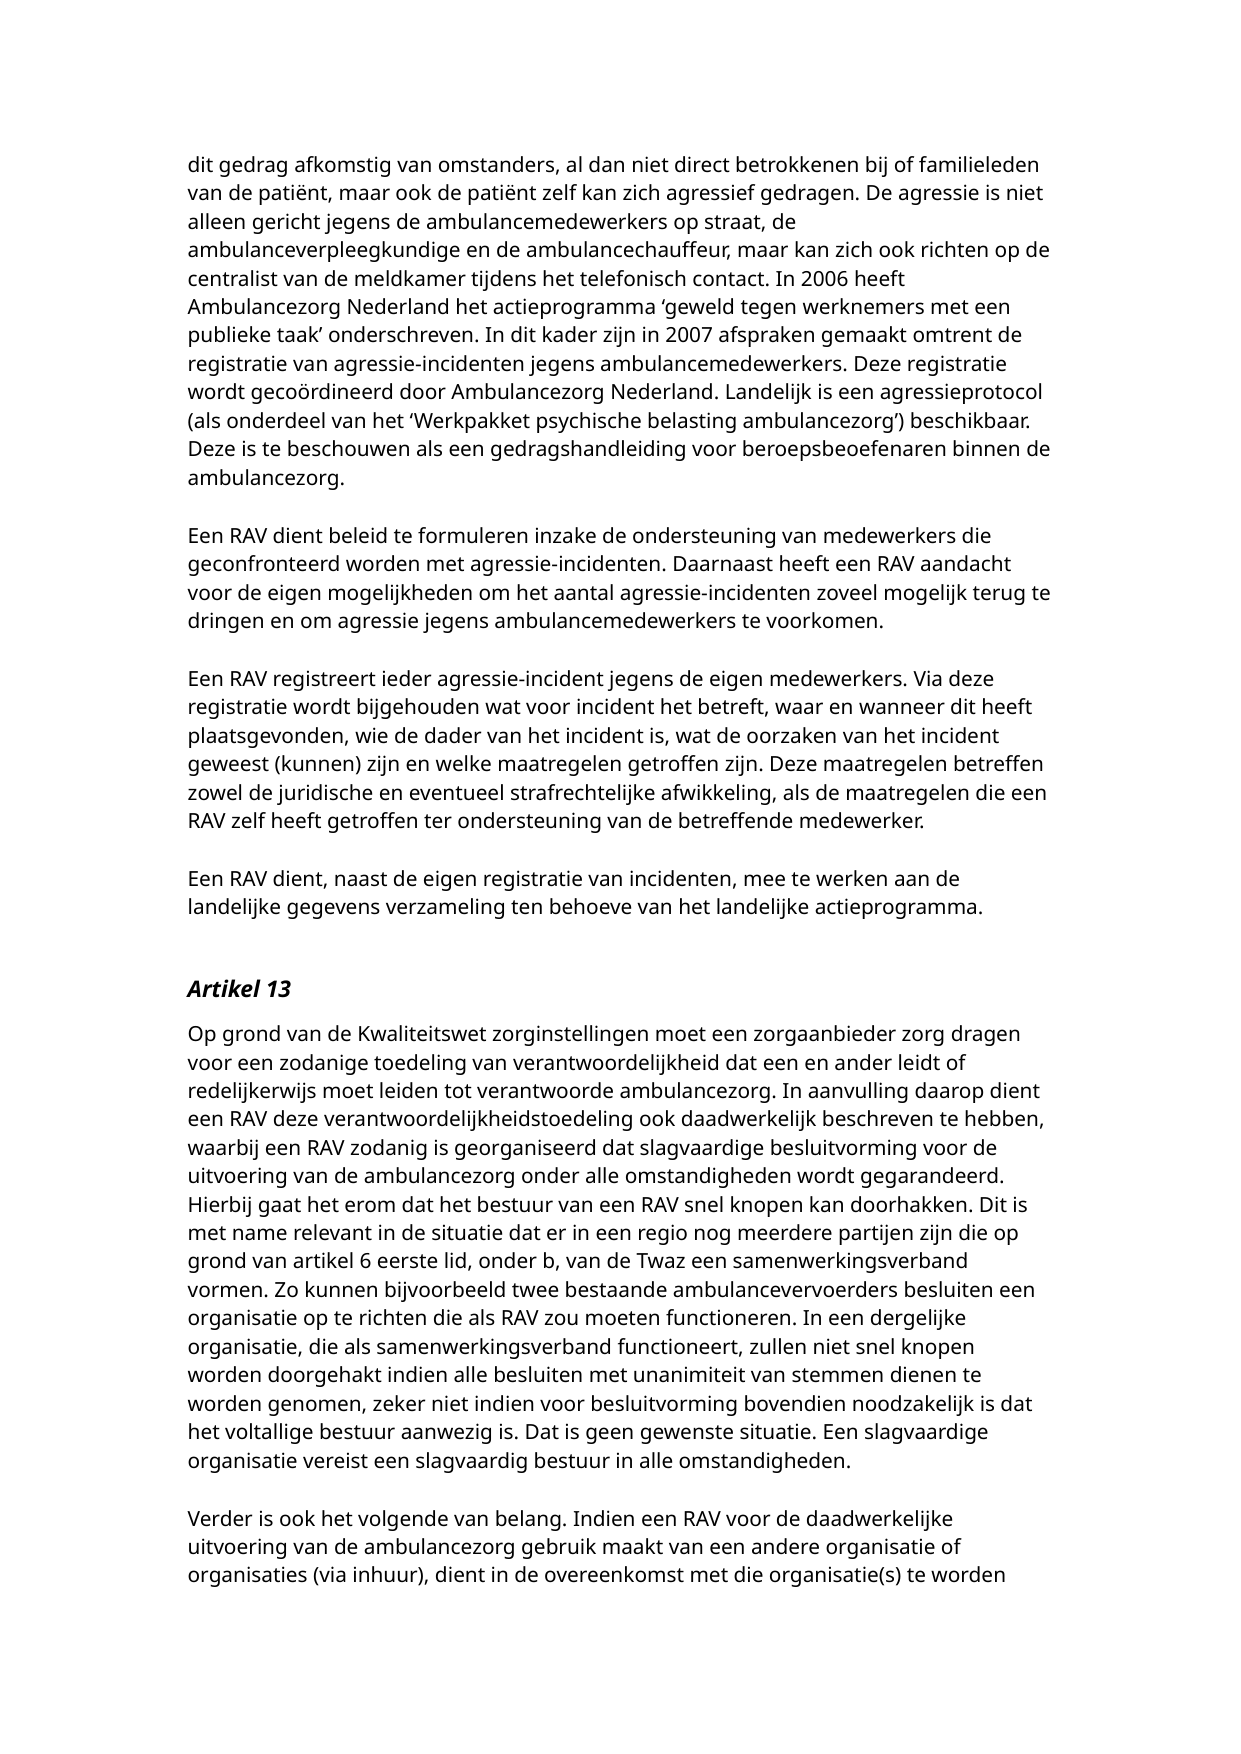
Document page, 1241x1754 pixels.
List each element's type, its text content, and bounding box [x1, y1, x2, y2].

text dit gedrag afkomstig van omstanders, al dan niet direct betrokkenen bij of familieleden van de patiënt, maar ook de patiënt zelf kan zich agressief gedragen. De agressie is niet alleen gericht jegens de ambulancemedewerkers op straat, de ambulanceverpleegkundige en de ambulancechauffeur, maar kan zich ook richten op de centralist van de meldkamer tijdens het telefonisch contact. In 2006 heeft Ambulancezorg Nederland het actieprogramma ‘geweld tegen werknemers met een publieke taak’ onderschreven. In dit kader zijn in 2007 afspraken gemaakt omtrent de registratie van agressie-incidenten jegens ambulancemedewerkers. Deze registratie wordt gecoördineerd door Ambulancezorg Nederland. Landelijk is een agressieprotocol (als onderdeel van het ‘Werkpakket psychische belasting ambulancezorg’) beschikbaar. Deze is te beschouwen als een gedragshandleiding voor beroepsbeoefenaren binnen de ambulancezorg. [187, 150, 1053, 491]
text Een RAV dient beleid te formuleren inzake de ondersteuning van medewerkers die geconfronteerd worden met agressie-incidenten. Daarnaast heeft een RAV aandacht voor de eigen mogelijkheden om het aantal agressie-incidenten zoveel mogelijk terug te dringen en om agressie jegens ambulancemedewerkers te voorkomen. [187, 521, 1053, 634]
subtitle Artikel 13 [187, 973, 1053, 1004]
text Op grond van de Kwaliteitswet zorginstellingen moet een zorgaanbieder zorg dragen voor een zodanige toedeling van verantwoordelijkheid dat een en ander leidt of redelijkerwijs moet leiden tot verantwoorde ambulancezorg. In aanvulling daarop dient een RAV deze verantwoordelijkheidstoedeling ook daadwerkelijk beschreven te hebben, waarbij een RAV zodanig is georganiseerd dat slagvaardige besluitvorming voor de uitvoering van de ambulancezorg onder alle omstandigheden wordt gegarandeerd. Hierbij gaat het erom dat het bestuur van een RAV snel knopen kan doorhakken. Dit is met name relevant in de situatie dat er in een regio nog meerdere partijen zijn die op grond van artikel 6 eerste lid, onder b, van de Twaz een samenwerkingsverband vormen. Zo kunnen bijvoorbeeld twee bestaande ambulancevervoerders besluiten een organisatie op te richten die als RAV zou moeten functioneren. In een dergelijke organisatie, die als samenwerkingsverband functioneert, zullen niet snel knopen worden doorgehakt indien alle besluiten met unanimiteit van stemmen dienen te worden genomen, zeker niet indien voor besluitvorming bovendien noodzakelijk is dat het voltallige bestuur aanwezig is. Dat is geen gewenste situatie. Een slagvaardige organisatie vereist een slagvaardig bestuur in alle omstandigheden. [187, 1019, 1053, 1474]
text Verder is ook het volgende van belang. Indien een RAV voor de daadwerkelijke uitvoering van de ambulancezorg gebruik maakt van een andere organisatie of organisaties (via inhuur), dient in de overeenkomst met die organisatie(s) te worden [187, 1504, 1053, 1589]
text Een RAV registreert ieder agressie-incident jegens de eigen medewerkers. Via deze registratie wordt bijgehouden wat voor incident het betreft, waar en wanneer dit heeft plaatsgevonden, wie de dader van het incident is, wat de oorzaken van het incident geweest (kunnen) zijn en welke maatregelen getroffen zijn. Deze maatregelen betreffen zowel de juridische en eventueel strafrechtelijke afwikkeling, als de maatregelen die een RAV zelf heeft getroffen ter ondersteuning van de betreffende medewerker. [187, 664, 1053, 834]
text Een RAV dient, naast de eigen registratie van incidenten, mee te werken aan de landelijke gegevens verzameling ten behoeve van het landelijke actieprogramma. [187, 864, 1053, 921]
